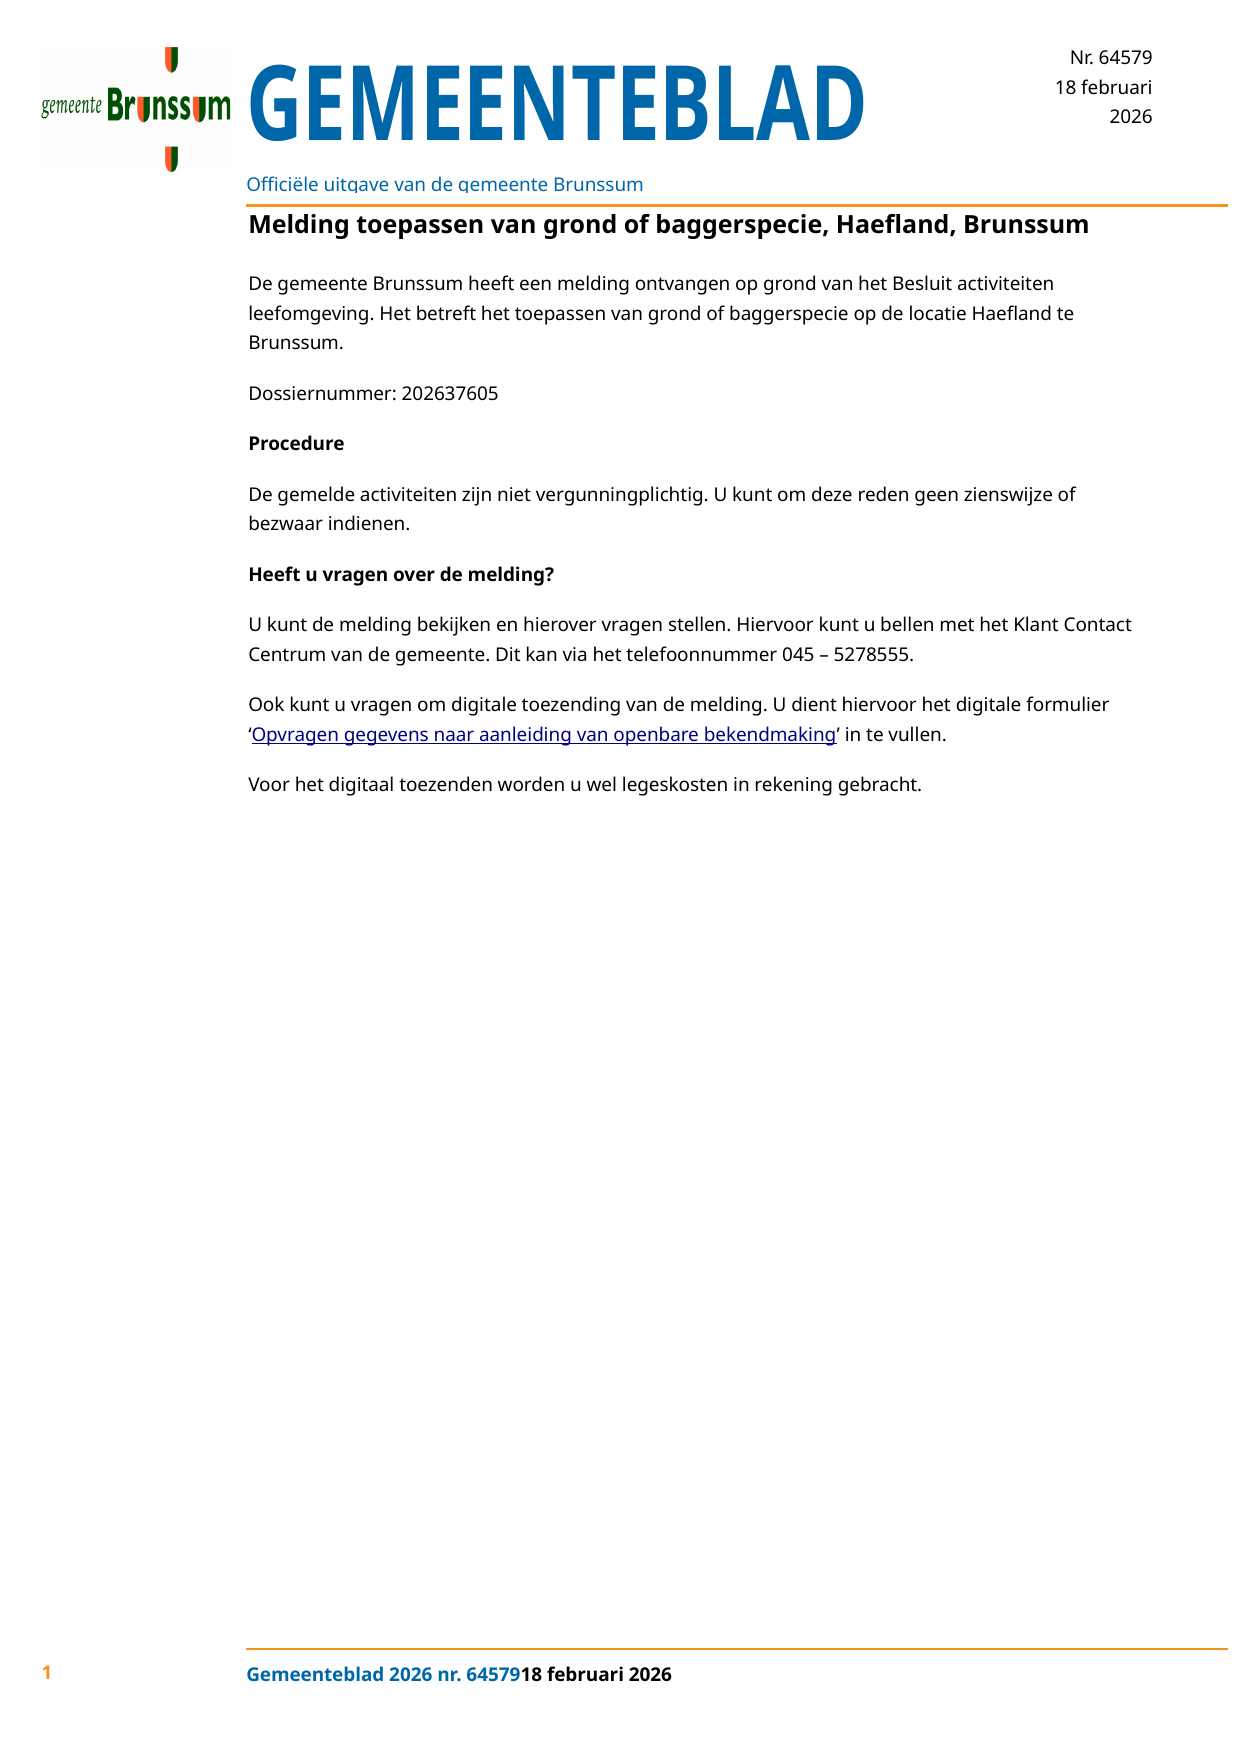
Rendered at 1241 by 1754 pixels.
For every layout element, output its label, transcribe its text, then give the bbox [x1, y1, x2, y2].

text U kunt de melding bekijken en hierover vragen stellen. Hiervoor kunt u bellen met het Klant Contact Centrum van de gemeente. Dit kan via het telefoonnummer 045 – 5278555. [248, 611, 1152, 666]
text De gemeente Brunssum heeft een melding ontvangen op grond van het Besluit activiteiten leefomgeving. Het betreft het toepassen van grond of baggerspecie op de locatie Haefland te Brunssum. [248, 270, 1152, 355]
text Dossiernummer: 202637605 [248, 380, 1152, 406]
text Ook kunt u vragen om digitale toezending van de melding. U dient hiervoor het digitale formulier ‘Opvragen gegevens naar aanleiding van openbare bekendmaking’ in te vullen. [248, 691, 1152, 746]
text Procedure [248, 430, 1152, 456]
text Voor het digitaal toezenden worden u wel legeskosten in rekening gebracht. [248, 771, 1152, 797]
text Melding toepassen van grond of baggerspecie, Haefland, Brunssum [248, 207, 1152, 241]
text De gemelde activiteiten zijn niet vergunningplichtig. U kunt om deze reden geen zienswijze of bezwaar indienen. [248, 481, 1152, 536]
picture [41, 47, 231, 172]
text Heeft u vragen over de melding? [248, 561, 1152, 586]
